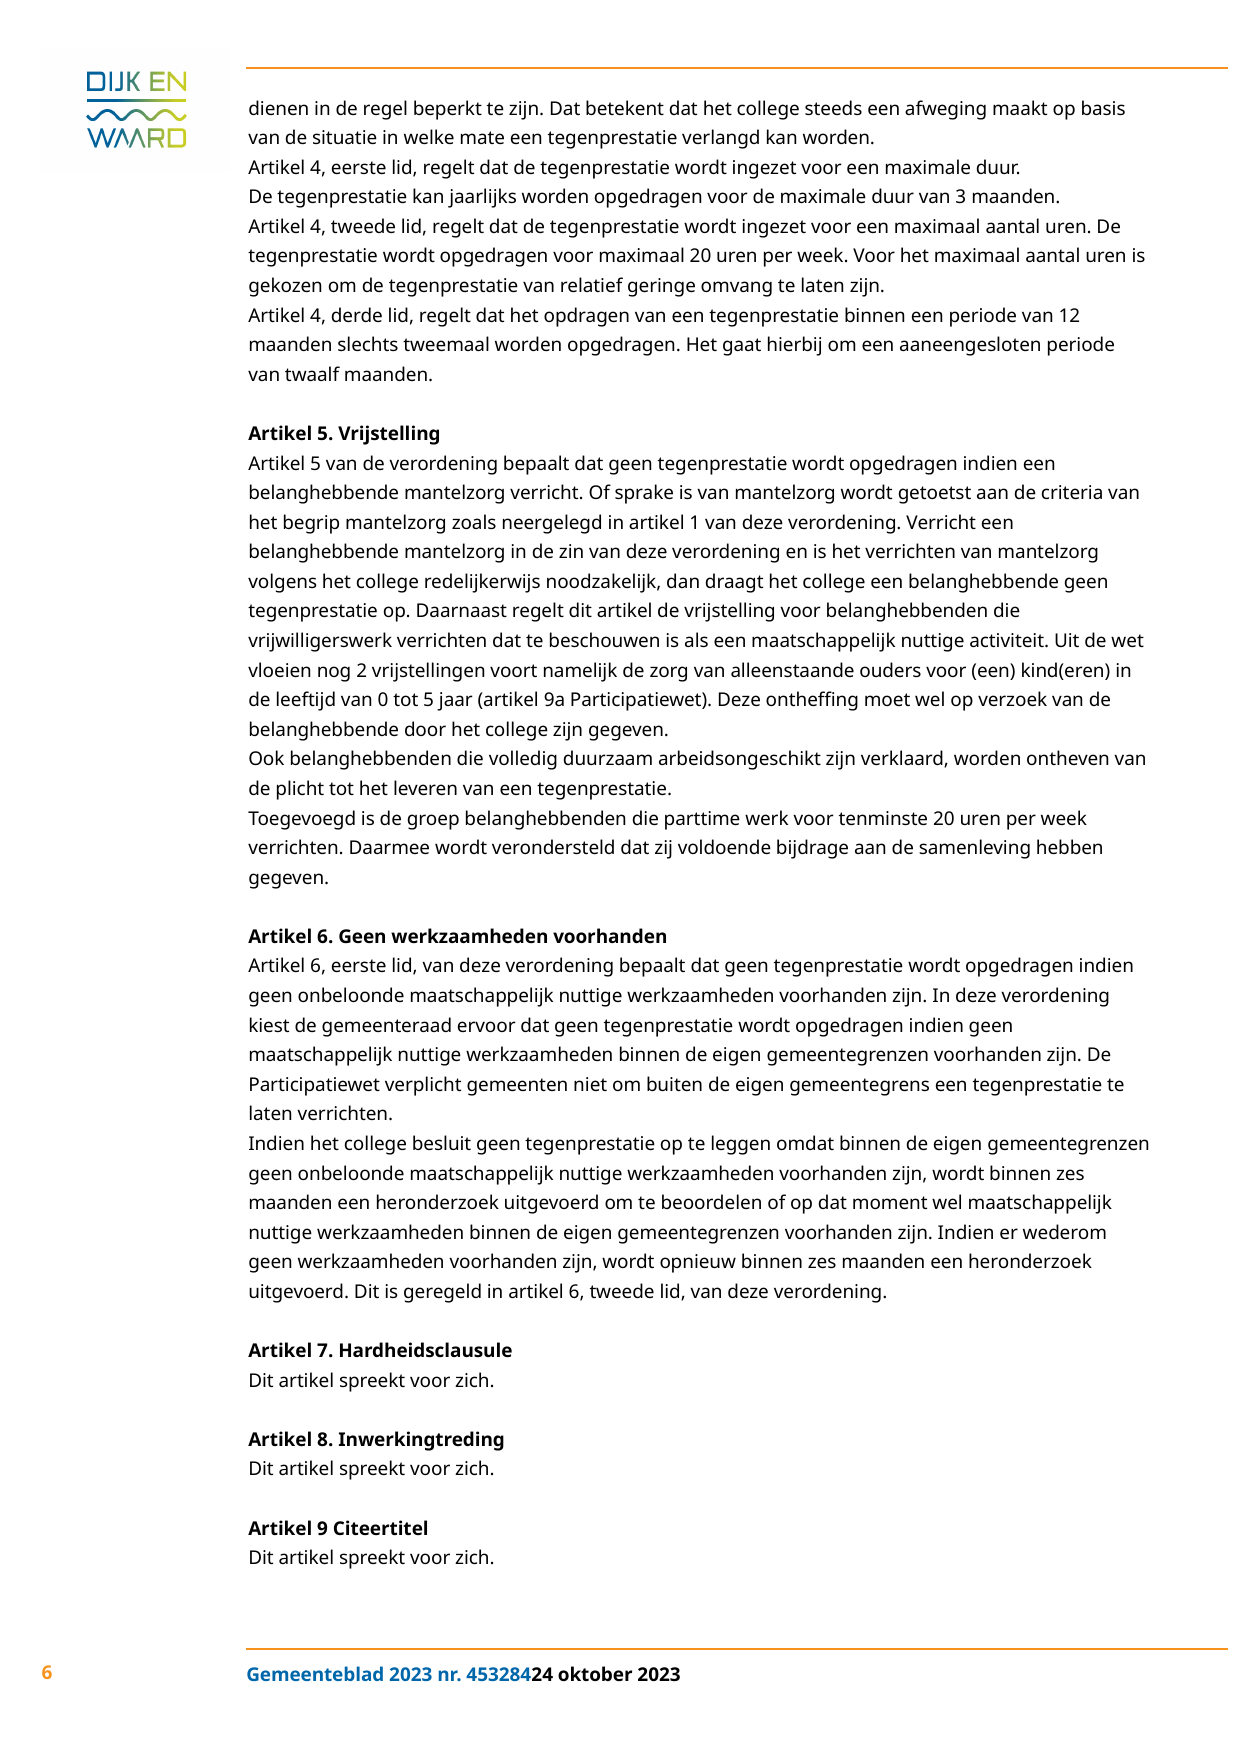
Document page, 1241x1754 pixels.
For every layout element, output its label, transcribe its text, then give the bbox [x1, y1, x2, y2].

text Artikel 6. Geen werkzaamheden voorhanden [248, 923, 1152, 949]
picture [41, 47, 231, 172]
text Dit artikel spreekt voor zich. [248, 1544, 1152, 1570]
text De tegenprestatie kan jaarlijks worden opgedragen voor de maximale duur van 3 maanden. [248, 183, 1152, 209]
text Artikel 9 Citeertitel [248, 1515, 1152, 1541]
text dienen in de regel beperkt te zijn. Dat betekent dat het college steeds een afweging maakt op basis van de situatie in welke mate een tegenprestatie verlangd kan worden. [248, 95, 1152, 150]
text Artikel 5 van de verordening bepaalt dat geen tegenprestatie wordt opgedragen indien een belanghebbende mantelzorg verricht. Of sprake is van mantelzorg wordt getoetst aan de criteria van het begrip mantelzorg zoals neergelegd in artikel 1 van deze verordening. Verricht een belanghebbende mantelzorg in de zin van deze verordening en is het verrichten van mantelzorg volgens het college redelijkerwijs noodzakelijk, dan draagt het college een belanghebbende geen tegenprestatie op. Daarnaast regelt dit artikel de vrijstelling voor belanghebbenden die vrijwilligerswerk verrichten dat te beschouwen is als een maatschappelijk nuttige activiteit. Uit de wet vloeien nog 2 vrijstellingen voort namelijk de zorg van alleenstaande ouders voor (een) kind(eren) in de leeftijd van 0 tot 5 jaar (artikel 9a Participatiewet). Deze ontheffing moet wel op verzoek van de belanghebbende door het college zijn gegeven. [248, 450, 1152, 742]
text Artikel 5. Vrijstelling [248, 420, 1152, 446]
text Toegevoegd is de groep belanghebbenden die parttime werk voor tenminste 20 uren per week verrichten. Daarmee wordt verondersteld dat zij voldoende bijdrage aan de samenleving hebben gegeven. [248, 805, 1152, 890]
text Artikel 6, eerste lid, van deze verordening bepaalt dat geen tegenprestatie wordt opgedragen indien geen onbeloonde maatschappelijk nuttige werkzaamheden voorhanden zijn. In deze verordening kiest de gemeenteraad ervoor dat geen tegenprestatie wordt opgedragen indien geen maatschappelijk nuttige werkzaamheden binnen de eigen gemeentegrenzen voorhanden zijn. De Participatiewet verplicht gemeenten niet om buiten de eigen gemeentegrens een tegenprestatie te laten verrichten. [248, 953, 1152, 1126]
text Artikel 4, eerste lid, regelt dat de tegenprestatie wordt ingezet voor een maximale duur. [248, 154, 1152, 180]
text Ook belanghebbenden die volledig duurzaam arbeidsongeschikt zijn verklaard, worden ontheven van de plicht tot het leveren van een tegenprestatie. [248, 746, 1152, 801]
text Dit artikel spreekt voor zich. [248, 1456, 1152, 1481]
text Indien het college besluit geen tegenprestatie op te leggen omdat binnen de eigen gemeentegrenzen geen onbeloonde maatschappelijk nuttige werkzaamheden voorhanden zijn, wordt binnen zes maanden een heronderzoek uitgevoerd om te beoordelen of op dat moment wel maatschappelijk nuttige werkzaamheden binnen de eigen gemeentegrenzen voorhanden zijn. Indien er wederom geen werkzaamheden voorhanden zijn, wordt opnieuw binnen zes maanden een heronderzoek uitgevoerd. Dit is geregeld in artikel 6, tweede lid, van deze verordening. [248, 1130, 1152, 1304]
text Artikel 8. Inwerkingtreding [248, 1426, 1152, 1452]
text Artikel 4, derde lid, regelt dat het opdragen van een tegenprestatie binnen een periode van 12 maanden slechts tweemaal worden opgedragen. Het gaat hierbij om een aaneengesloten periode van twaalf maanden. [248, 302, 1152, 387]
text Artikel 7. Hardheidsclausule [248, 1337, 1152, 1363]
text Artikel 4, tweede lid, regelt dat de tegenprestatie wordt ingezet voor een maximaal aantal uren. De tegenprestatie wordt opgedragen voor maximaal 20 uren per week. Voor het maximaal aantal uren is gekozen om de tegenprestatie van relatief geringe omvang te laten zijn. [248, 213, 1152, 298]
text Dit artikel spreekt voor zich. [248, 1367, 1152, 1393]
